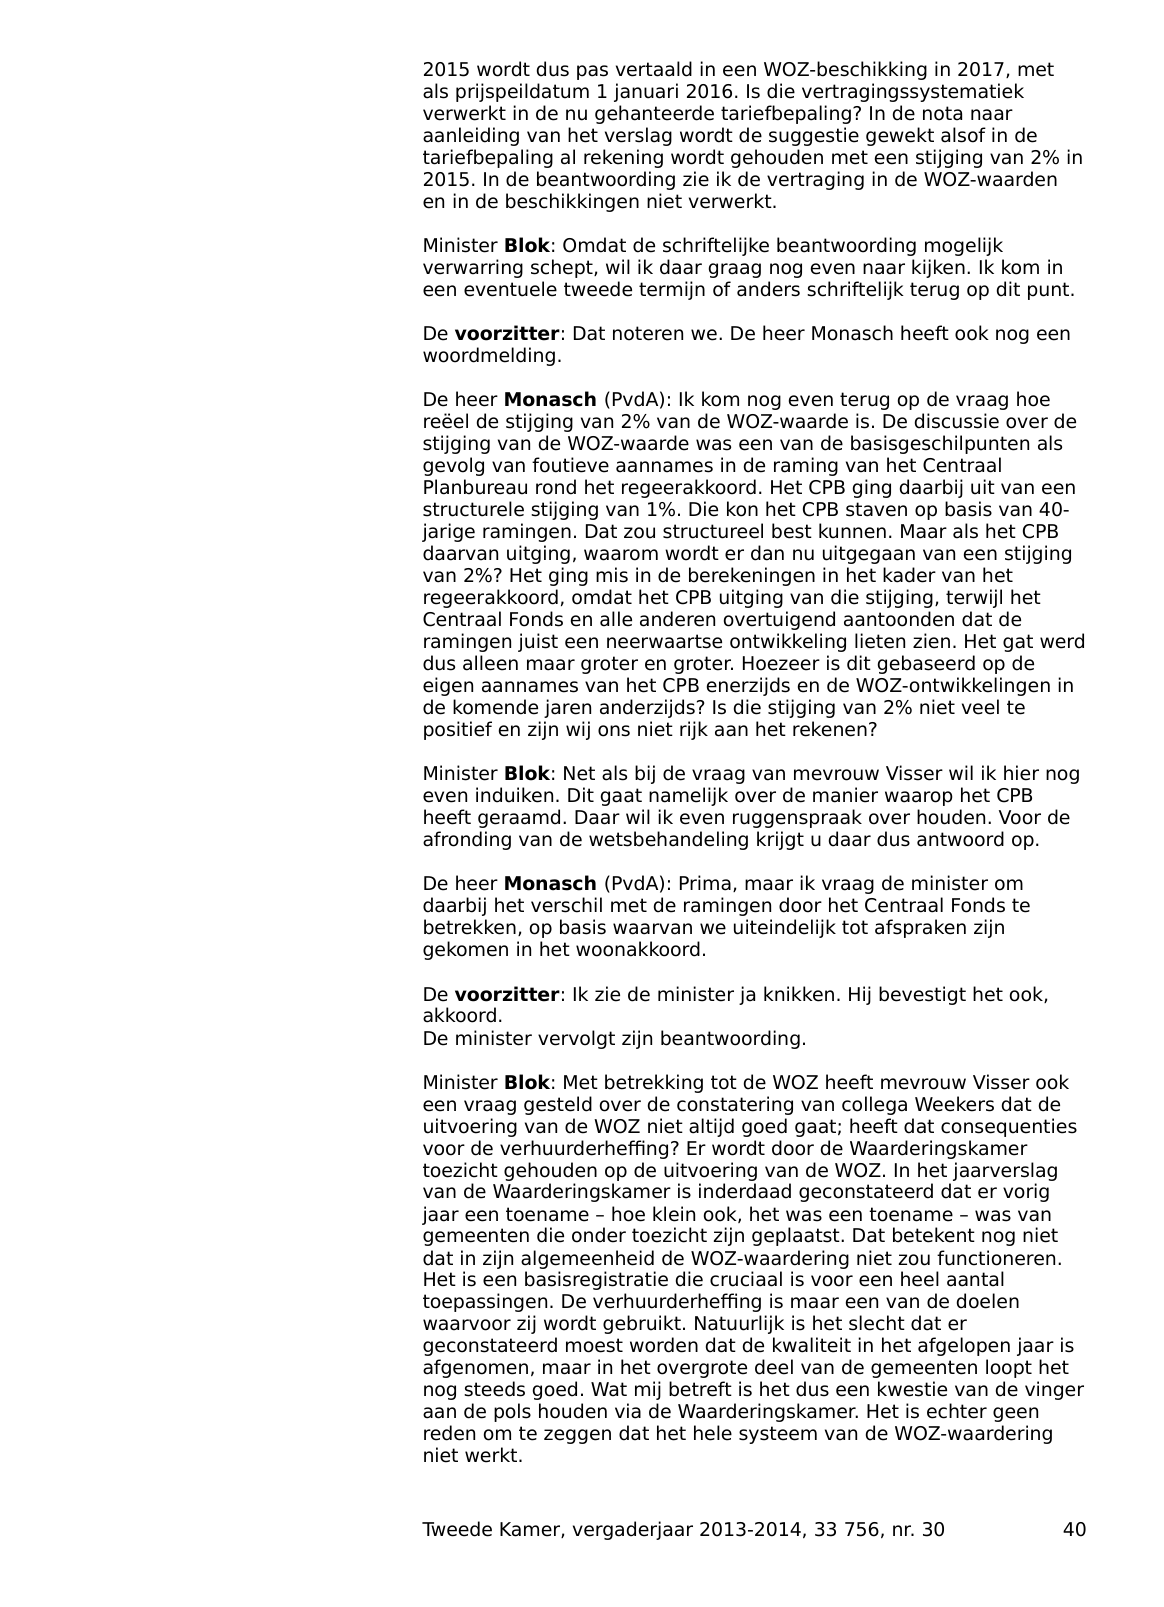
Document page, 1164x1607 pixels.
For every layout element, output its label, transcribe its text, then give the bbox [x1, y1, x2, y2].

text 2015 wordt dus pas vertaald in een WOZ-beschikking in 2017, met als prijspeildatum 1 januari 2016. Is die vertragingssystematiek verwerkt in de nu gehanteerde tariefbepaling? In de nota naar aanleiding van het verslag wordt de suggestie gewekt alsof in de tariefbepaling al rekening wordt gehouden met een stijging van 2% in 2015. In de beantwoording zie ik de vertraging in de WOZ-waarden en in de beschikkingen niet verwerkt. [422, 59, 1087, 213]
text De voorzitter: Dat noteren we. De heer Monasch heeft ook nog een woordmelding. [422, 323, 1087, 367]
text De heer Monasch (PvdA): Prima, maar ik vraag de minister om daarbij het verschil met de ramingen door het Centraal Fonds te betrekken, op basis waarvan we uiteindelijk tot afspraken zijn gekomen in het woonakkoord. [422, 873, 1087, 961]
text Minister Blok: Net als bij de vraag van mevrouw Visser wil ik hier nog even induiken. Dit gaat namelijk over de manier waarop het CPB heeft geraamd. Daar wil ik even ruggenspraak over houden. Voor de afronding van de wetsbehandeling krijgt u daar dus antwoord op. [422, 763, 1087, 851]
text De minister vervolgt zijn beantwoording. [422, 1027, 1087, 1049]
text De voorzitter: Ik zie de minister ja knikken. Hij bevestigt het ook, akkoord. [422, 983, 1087, 1027]
text Minister Blok: Met betrekking tot de WOZ heeft mevrouw Visser ook een vraag gesteld over de constatering van collega Weekers dat de uitvoering van de WOZ niet altijd goed gaat; heeft dat consequenties voor de verhuurderheffing? Er wordt door de Waarderingskamer toezicht gehouden op de uitvoering van de WOZ. In het jaarverslag van de Waarderingskamer is inderdaad geconstateerd dat er vorig jaar een toename – hoe klein ook, het was een toename – was van gemeenten die onder toezicht zijn geplaatst. Dat betekent nog niet dat in zijn algemeenheid de WOZ-waardering niet zou functioneren. Het is een basisregistratie die cruciaal is voor een heel aantal toepassingen. De verhuurderheffing is maar een van de doelen waarvoor zij wordt gebruikt. Natuurlijk is het slecht dat er geconstateerd moest worden dat de kwaliteit in het afgelopen jaar is afgenomen, maar in het overgrote deel van de gemeenten loopt het nog steeds goed. Wat mij betreft is het dus een kwestie van de vinger aan de pols houden via de Waarderingskamer. Het is echter geen reden om te zeggen dat het hele systeem van de WOZ-waardering niet werkt. [422, 1072, 1087, 1467]
text Minister Blok: Omdat de schriftelijke beantwoording mogelijk verwarring schept, wil ik daar graag nog even naar kijken. Ik kom in een eventuele tweede termijn of anders schriftelijk terug op dit punt. [422, 235, 1087, 301]
text De heer Monasch (PvdA): Ik kom nog even terug op de vraag hoe reëel de stijging van 2% van de WOZ-waarde is. De discussie over de stijging van de WOZ-waarde was een van de basisgeschilpunten als gevolg van foutieve aannames in de raming van het Centraal Planbureau rond het regeerakkoord. Het CPB ging daarbij uit van een structurele stijging van 1%. Die kon het CPB staven op basis van 40-jarige ramingen. Dat zou structureel best kunnen. Maar als het CPB daarvan uitging, waarom wordt er dan nu uitgegaan van een stijging van 2%? Het ging mis in de berekeningen in het kader van het regeerakkoord, omdat het CPB uitging van die stijging, terwijl het Centraal Fonds en alle anderen overtuigend aantoonden dat de ramingen juist een neerwaartse ontwikkeling lieten zien. Het gat werd dus alleen maar groter en groter. Hoezeer is dit gebaseerd op de eigen aannames van het CPB enerzijds en de WOZ-ontwikkelingen in de komende jaren anderzijds? Is die stijging van 2% niet veel te positief en zijn wij ons niet rijk aan het rekenen? [422, 389, 1087, 741]
